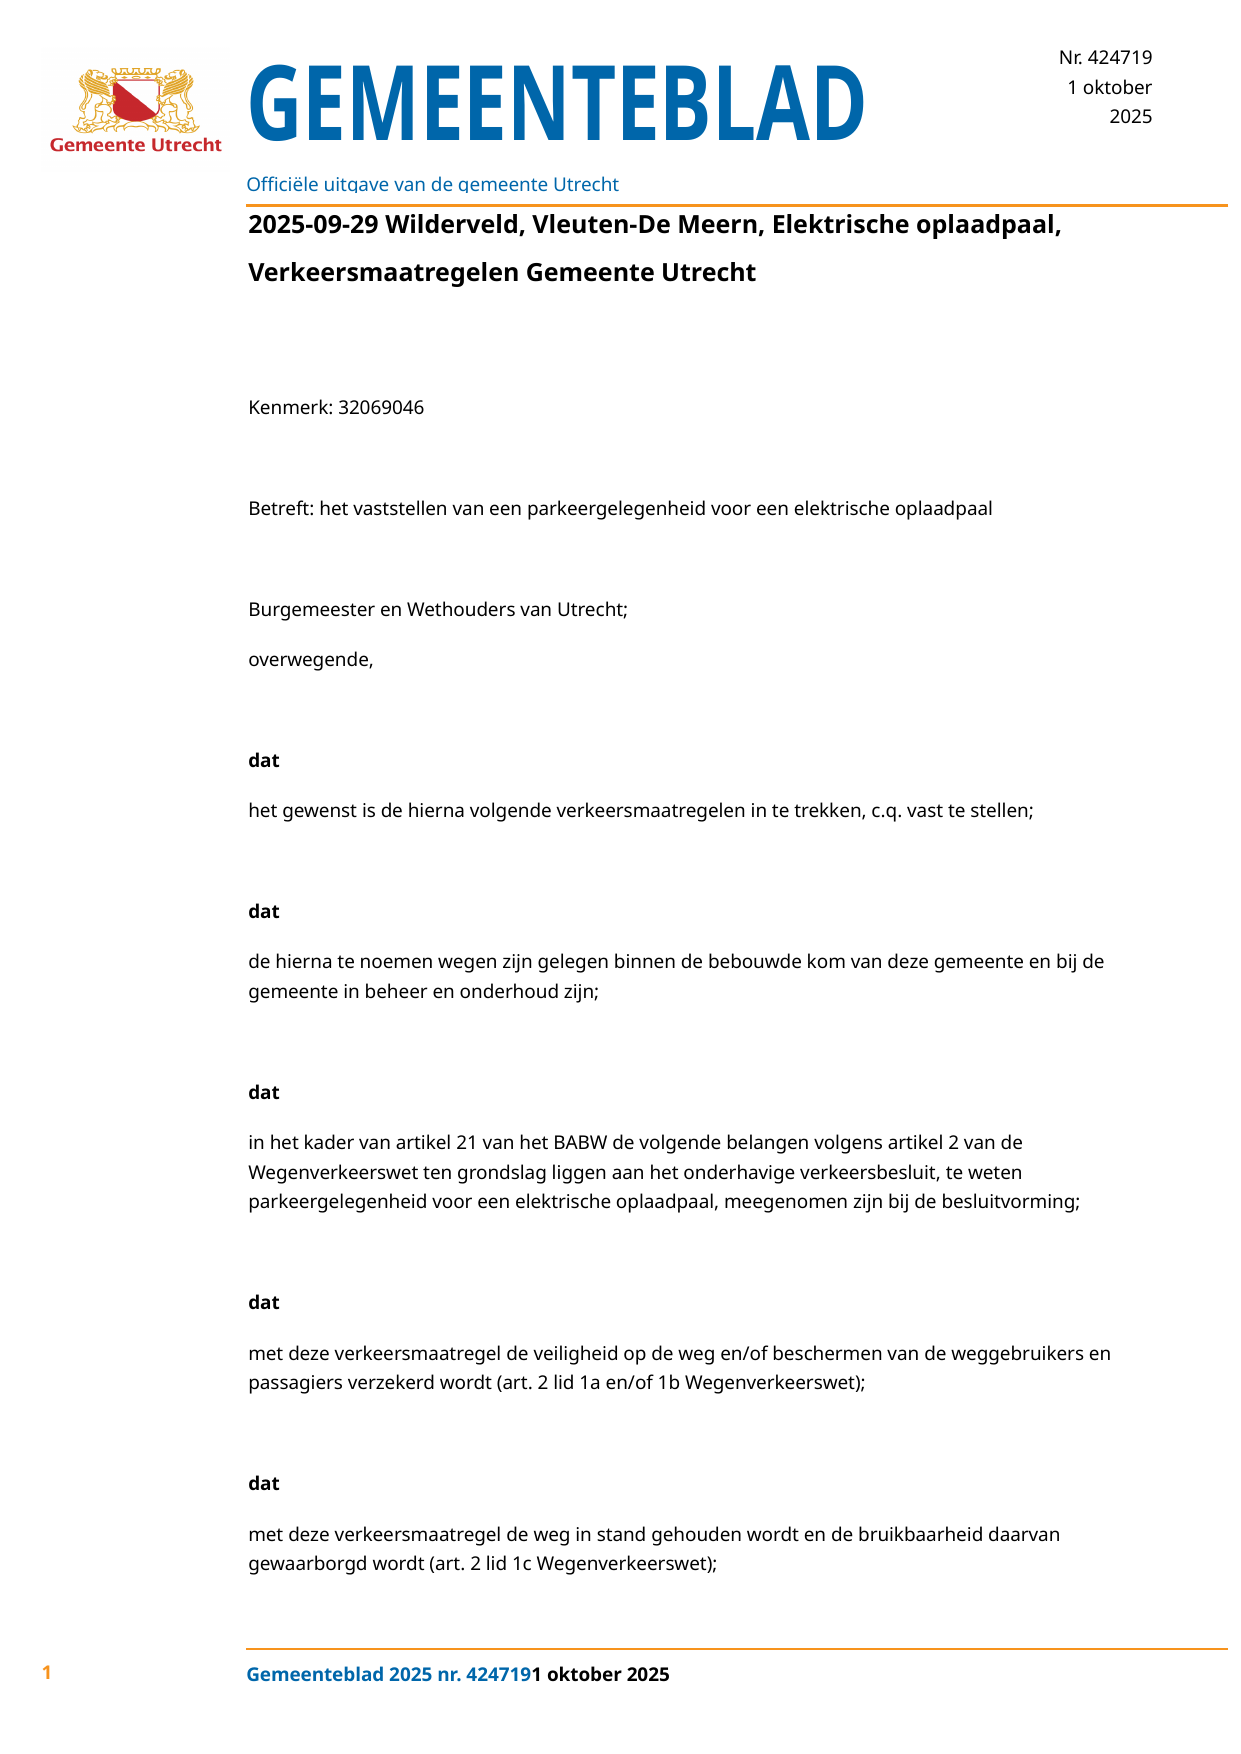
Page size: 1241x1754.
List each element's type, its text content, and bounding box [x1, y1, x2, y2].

text overwegende, [248, 646, 1152, 672]
text dat [248, 1289, 1152, 1315]
text met deze verkeersmaatregel de weg in stand gehouden wordt en de bruikbaarheid daarvan gewaarborgd wordt (art. 2 lid 1c Wegenverkeerswet); [248, 1521, 1152, 1576]
text in het kader van artikel 21 van het BABW de volgende belangen volgens artikel 2 van de Wegenverkeerswet ten grondslag liggen aan het onderhavige verkeersbesluit, te weten parkeergelegenheid voor een elektrische oplaadpaal, meegenomen zijn bij de besluitvorming; [248, 1129, 1152, 1214]
text dat [248, 1470, 1152, 1496]
text Kenmerk: 32069046 [248, 394, 1152, 420]
text het gewenst is de hierna volgende verkeersmaatregelen in te trekken, c.q. vast te stellen; [248, 797, 1152, 823]
picture [41, 47, 231, 172]
text de hierna te noemen wegen zijn gelegen binnen de bebouwde kom van deze gemeente en bij de gemeente in beheer en onderhoud zijn; [248, 949, 1152, 1004]
text met deze verkeersmaatregel de veiligheid op de weg en/of beschermen van de weggebruikers en passagiers verzekerd wordt (art. 2 lid 1a en/of 1b Wegenverkeerswet); [248, 1340, 1152, 1395]
text Betreft: het vaststellen van een parkeergelegenheid voor een elektrische oplaadpaal [248, 495, 1152, 521]
text dat [248, 747, 1152, 773]
text dat [248, 1079, 1152, 1105]
text dat [248, 898, 1152, 924]
text 2025-09-29 Wilderveld, Vleuten-De Meern, Elektrische oplaadpaal, Verkeersmaatregelen Gemeente Utrecht [248, 207, 1152, 288]
text Burgemeester en Wethouders van Utrecht; [248, 596, 1152, 621]
